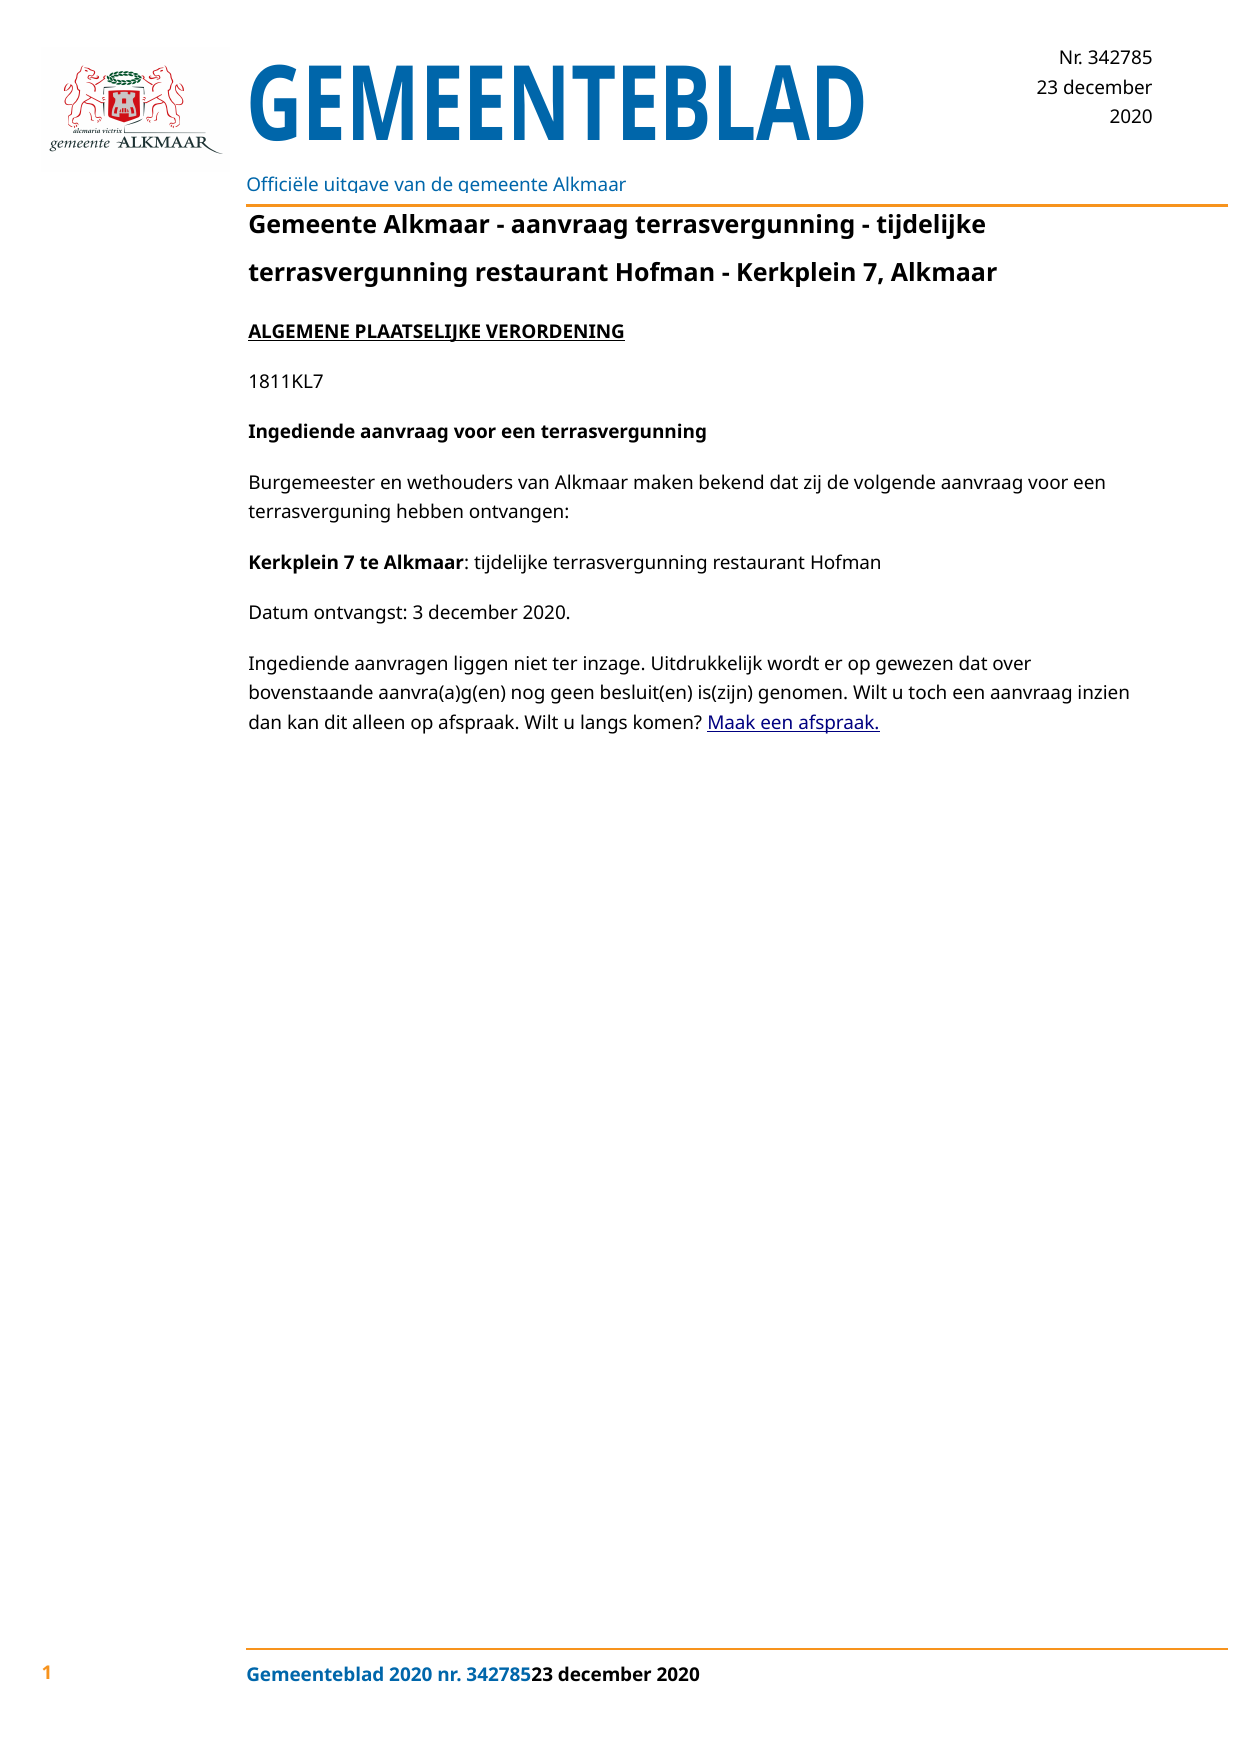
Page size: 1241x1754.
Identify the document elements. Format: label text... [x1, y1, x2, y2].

text 1811KL7 [248, 368, 1152, 394]
text Ingediende aanvraag voor een terrasvergunning [248, 419, 1152, 444]
text Burgemeester en wethouders van Alkmaar maken bekend dat zij de volgende aanvraag voor een terrasverguning hebben ontvangen: [248, 469, 1152, 524]
text Ingediende aanvragen liggen niet ter inzage. Uitdrukkelijk wordt er op gewezen dat over bovenstaande aanvra(a)g(en) nog geen besluit(en) is(zijn) genomen. Wilt u toch een aanvraag inzien dan kan dit alleen op afspraak. Wilt u langs komen? Maak een afspraak. [248, 650, 1152, 735]
text Datum ontvangst: 3 december 2020. [248, 599, 1152, 625]
picture [41, 47, 231, 172]
text ALGEMENE PLAATSELIJKE VERORDENING [248, 318, 1152, 344]
text Gemeente Alkmaar - aanvraag terrasvergunning - tijdelijke terrasvergunning restaurant Hofman - Kerkplein 7, Alkmaar [248, 207, 1152, 288]
text Kerkplein 7 te Alkmaar: tijdelijke terrasvergunning restaurant Hofman [248, 549, 1152, 575]
